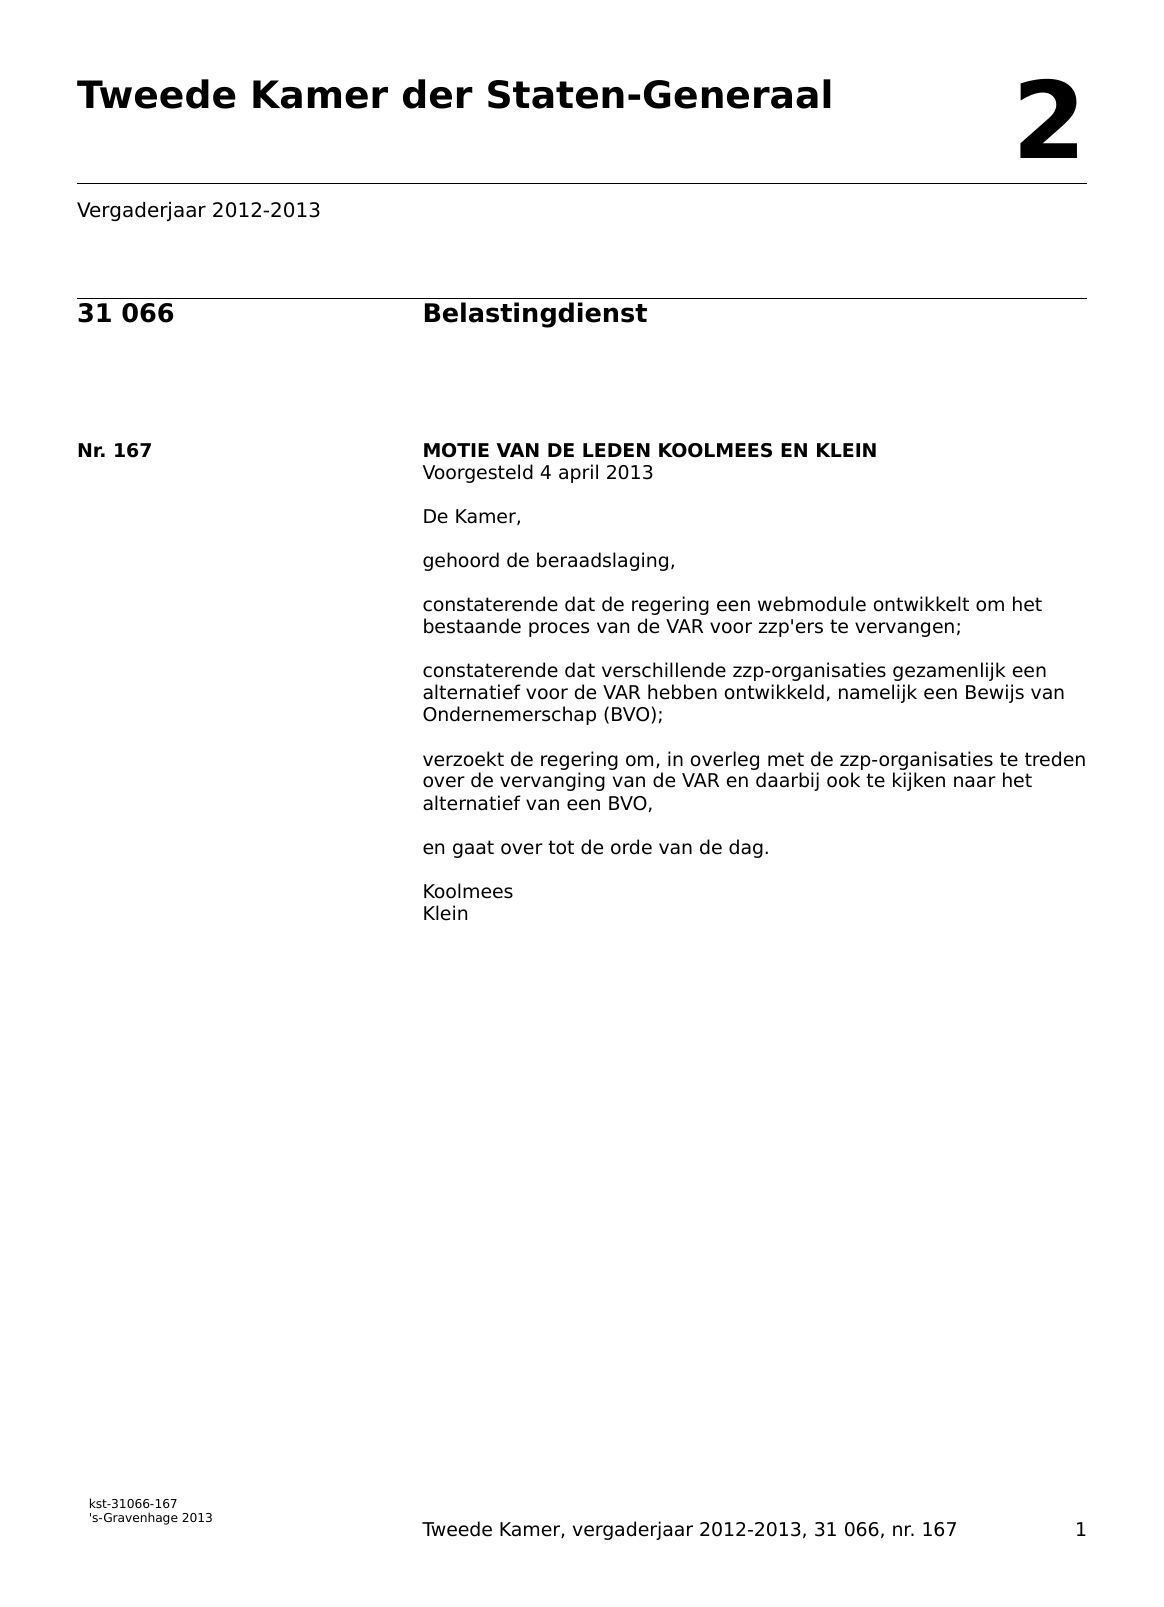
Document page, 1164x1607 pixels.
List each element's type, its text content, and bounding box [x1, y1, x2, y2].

text Klein [422, 903, 1087, 925]
text Voorgesteld 4 april 2013 [422, 462, 1087, 484]
subtitle 31 066 Belastingdienst [77, 299, 1087, 329]
text 's-Gravenhage 2013 [88, 1511, 323, 1525]
text De Kamer, [422, 506, 1087, 528]
text kst-31066-167 [88, 1497, 323, 1511]
subtitle Nr. 167 MOTIE VAN DE LEDEN KOOLMEES EN KLEIN [77, 440, 1087, 462]
text verzoekt de regering om, in overleg met de zzp-organisaties te treden over de vervanging van de VAR en daarbij ook te kijken naar het alternatief van een BVO, [422, 748, 1087, 814]
table_header 2 [886, 59, 1087, 183]
text Koolmees [422, 881, 1087, 903]
table_header Tweede Kamer der Staten-Generaal [77, 59, 886, 183]
text constaterende dat de regering een webmodule ontwikkelt om het bestaande proces van de VAR voor zzp'ers te vervangen; [422, 594, 1087, 638]
table_cell Vergaderjaar 2012-2013 [77, 184, 1087, 298]
text gehoord de beraadslaging, [422, 550, 1087, 572]
text en gaat over tot de orde van de dag. [422, 837, 1087, 858]
text constaterende dat verschillende zzp-organisaties gezamenlijk een alternatief voor de VAR hebben ontwikkeld, namelijk een Bewijs van Ondernemerschap (BVO); [422, 660, 1087, 726]
